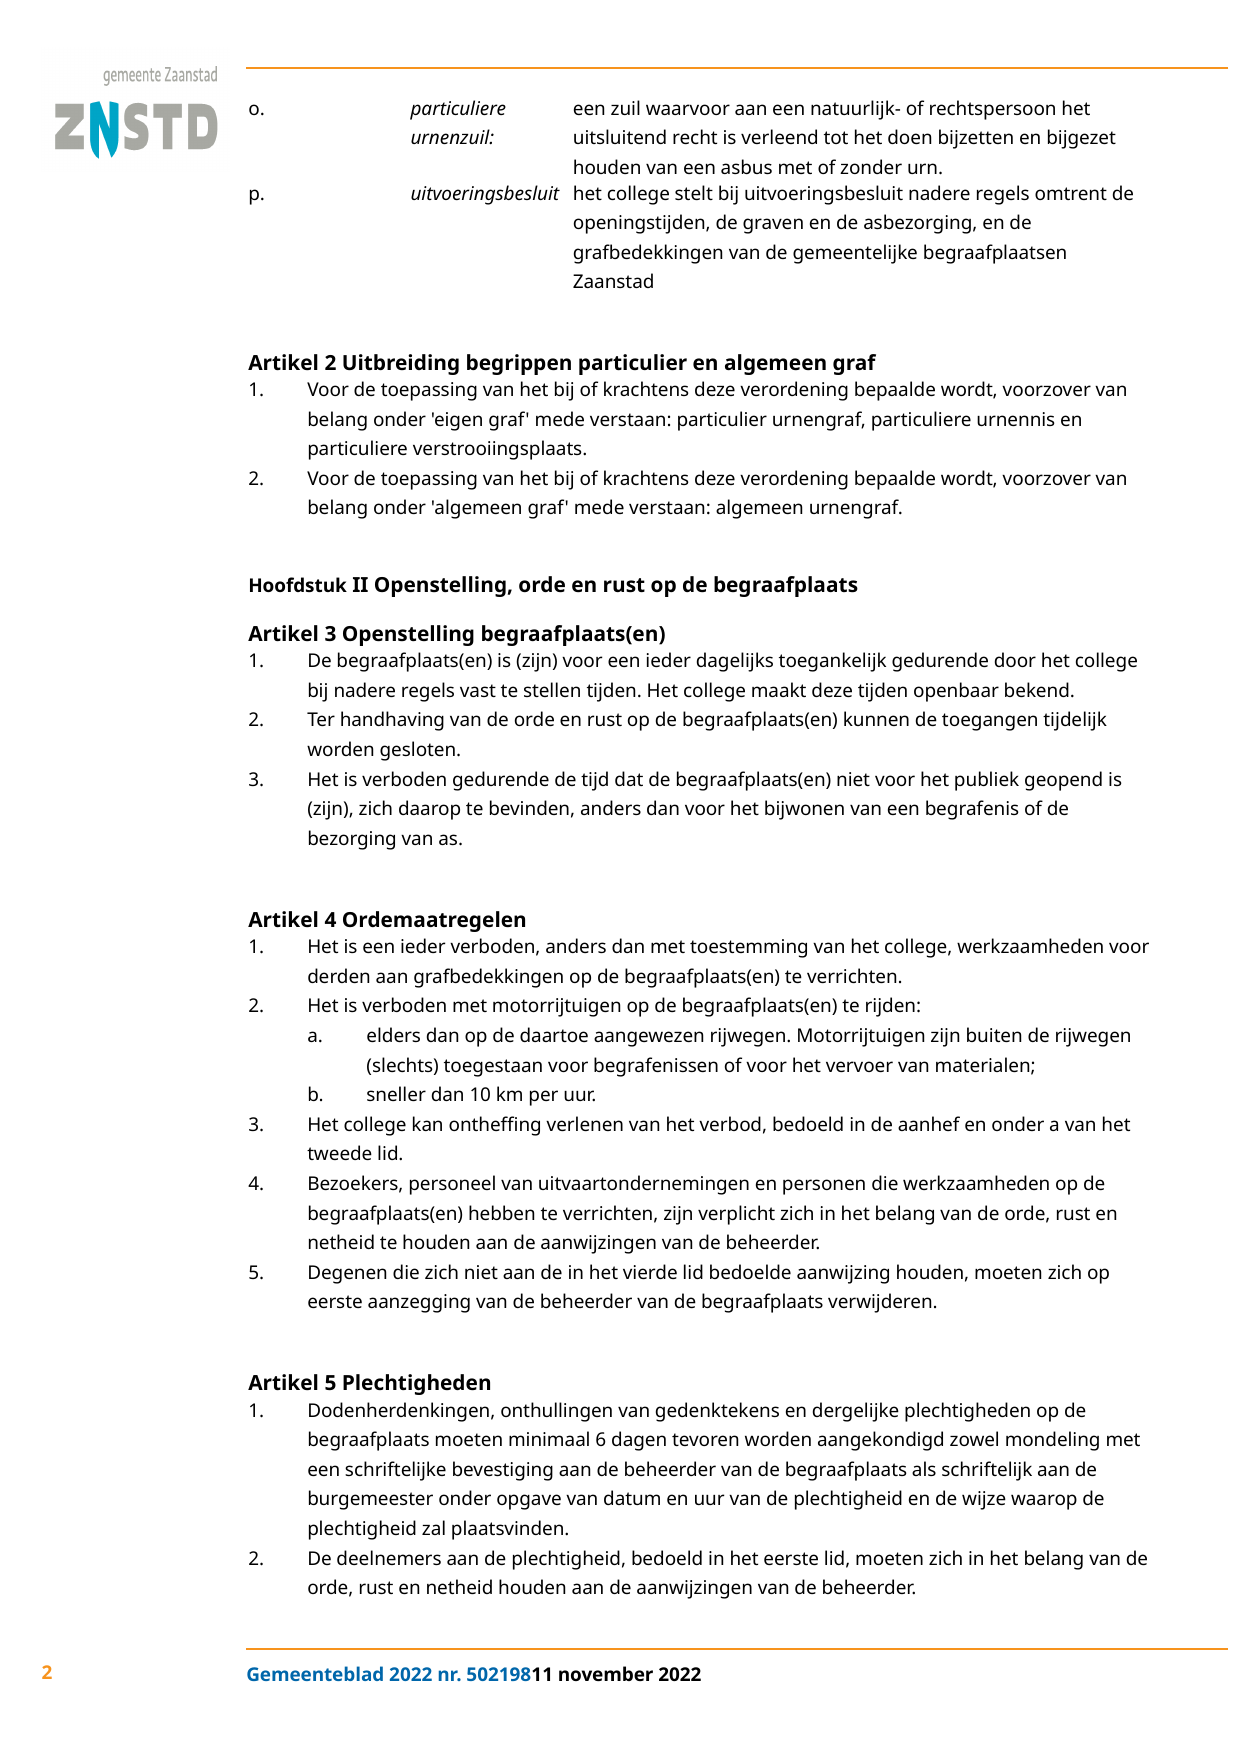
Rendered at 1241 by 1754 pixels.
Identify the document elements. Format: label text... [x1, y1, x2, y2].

text Artikel 2 Uitbreiding begrippen particulier en algemeen graf [248, 348, 1152, 376]
table_cell een zuil waarvoor aan een natuurlijk- of rechtspersoon het uitsluitend recht is verleend tot het doen bijzetten en bijgezet houden van een asbus met of zonder urn. [573, 95, 1152, 180]
text Hoofdstuk II Openstelling, orde en rust op de begraafplaats [248, 570, 1152, 598]
table_cell o. [248, 95, 410, 180]
list De deelnemers aan de plechtigheid, bedoeld in het eerste lid, moeten zich in het belang van de orde, rust en netheid houden aan de aanwijzingen van de beheerder. [248, 1545, 1152, 1600]
list Het is een ieder verboden, anders dan met toestemming van het college, werkzaamheden voor derden aan grafbedekkingen op de begraafplaats(en) te verrichten. [248, 933, 1152, 989]
text Artikel 3 Openstelling begraafplaats(en) [248, 619, 1152, 647]
picture [41, 47, 231, 172]
list Dodenherdenkingen, onthullingen van gedenktekens en dergelijke plechtigheden op de begraafplaats moeten minimaal 6 dagen tevoren worden aangekondigd zowel mondeling met een schriftelijke bevestiging aan de beheerder van de begraafplaats als schriftelijk aan de burgemeester onder opgave van datum en uur van de plechtigheid en de wijze waarop de plechtigheid zal plaatsvinden. [248, 1397, 1152, 1541]
list sneller dan 10 km per uur. [307, 1081, 1152, 1107]
table_cell particuliere urnenzuil: [410, 95, 573, 180]
list Bezoekers, personeel van uitvaartondernemingen en personen die werkzaamheden op de begraafplaats(en) hebben te verrichten, zijn verplicht zich in het belang van de orde, rust en netheid te houden aan de aanwijzingen van de beheerder. [248, 1170, 1152, 1255]
table_cell het college stelt bij uitvoeringsbesluit nadere regels omtrent de openingstijden, de graven en de asbezorging, en de grafbedekkingen van de gemeentelijke begraafplaatsen Zaanstad [573, 180, 1152, 294]
list Degenen die zich niet aan de in het vierde lid bedoelde aanwijzing houden, moeten zich op eerste aanzegging van de beheerder van de begraafplaats verwijderen. [248, 1259, 1152, 1314]
text Artikel 4 Ordemaatregelen [248, 905, 1152, 933]
list Het is verboden gedurende de tijd dat de begraafplaats(en) niet voor het publiek geopend is (zijn), zich daarop te bevinden, anders dan voor het bijwonen van een begrafenis of de bezorging van as. [248, 766, 1152, 851]
list Voor de toepassing van het bij of krachtens deze verordening bepaalde wordt, voorzover van belang onder 'eigen graf' mede verstaan: particulier urnengraf, particuliere urnennis en particuliere verstrooiingsplaats. [248, 376, 1152, 461]
list De begraafplaats(en) is (zijn) voor een ieder dagelijks toegankelijk gedurende door het college bij nadere regels vast te stellen tijden. Het college maakt deze tijden openbaar bekend. [248, 647, 1152, 703]
text Artikel 5 Plechtigheden [248, 1368, 1152, 1397]
table_cell uitvoeringsbesluit [410, 180, 573, 294]
list Het college kan ontheffing verlenen van het verbod, bedoeld in de aanhef en onder a van het tweede lid. [248, 1111, 1152, 1166]
table_cell p. [248, 180, 410, 294]
list Voor de toepassing van het bij of krachtens deze verordening bepaalde wordt, voorzover van belang onder 'algemeen graf' mede verstaan: algemeen urnengraf. [248, 465, 1152, 520]
list Het is verboden met motorrijtuigen op de begraafplaats(en) te rijden: [248, 993, 1152, 1018]
list Ter handhaving van de orde en rust op de begraafplaats(en) kunnen de toegangen tijdelijk worden gesloten. [248, 707, 1152, 762]
list elders dan op de daartoe aangewezen rijwegen. Motorrijtuigen zijn buiten de rijwegen (slechts) toegestaan voor begrafenissen of voor het vervoer van materialen; [307, 1022, 1152, 1077]
